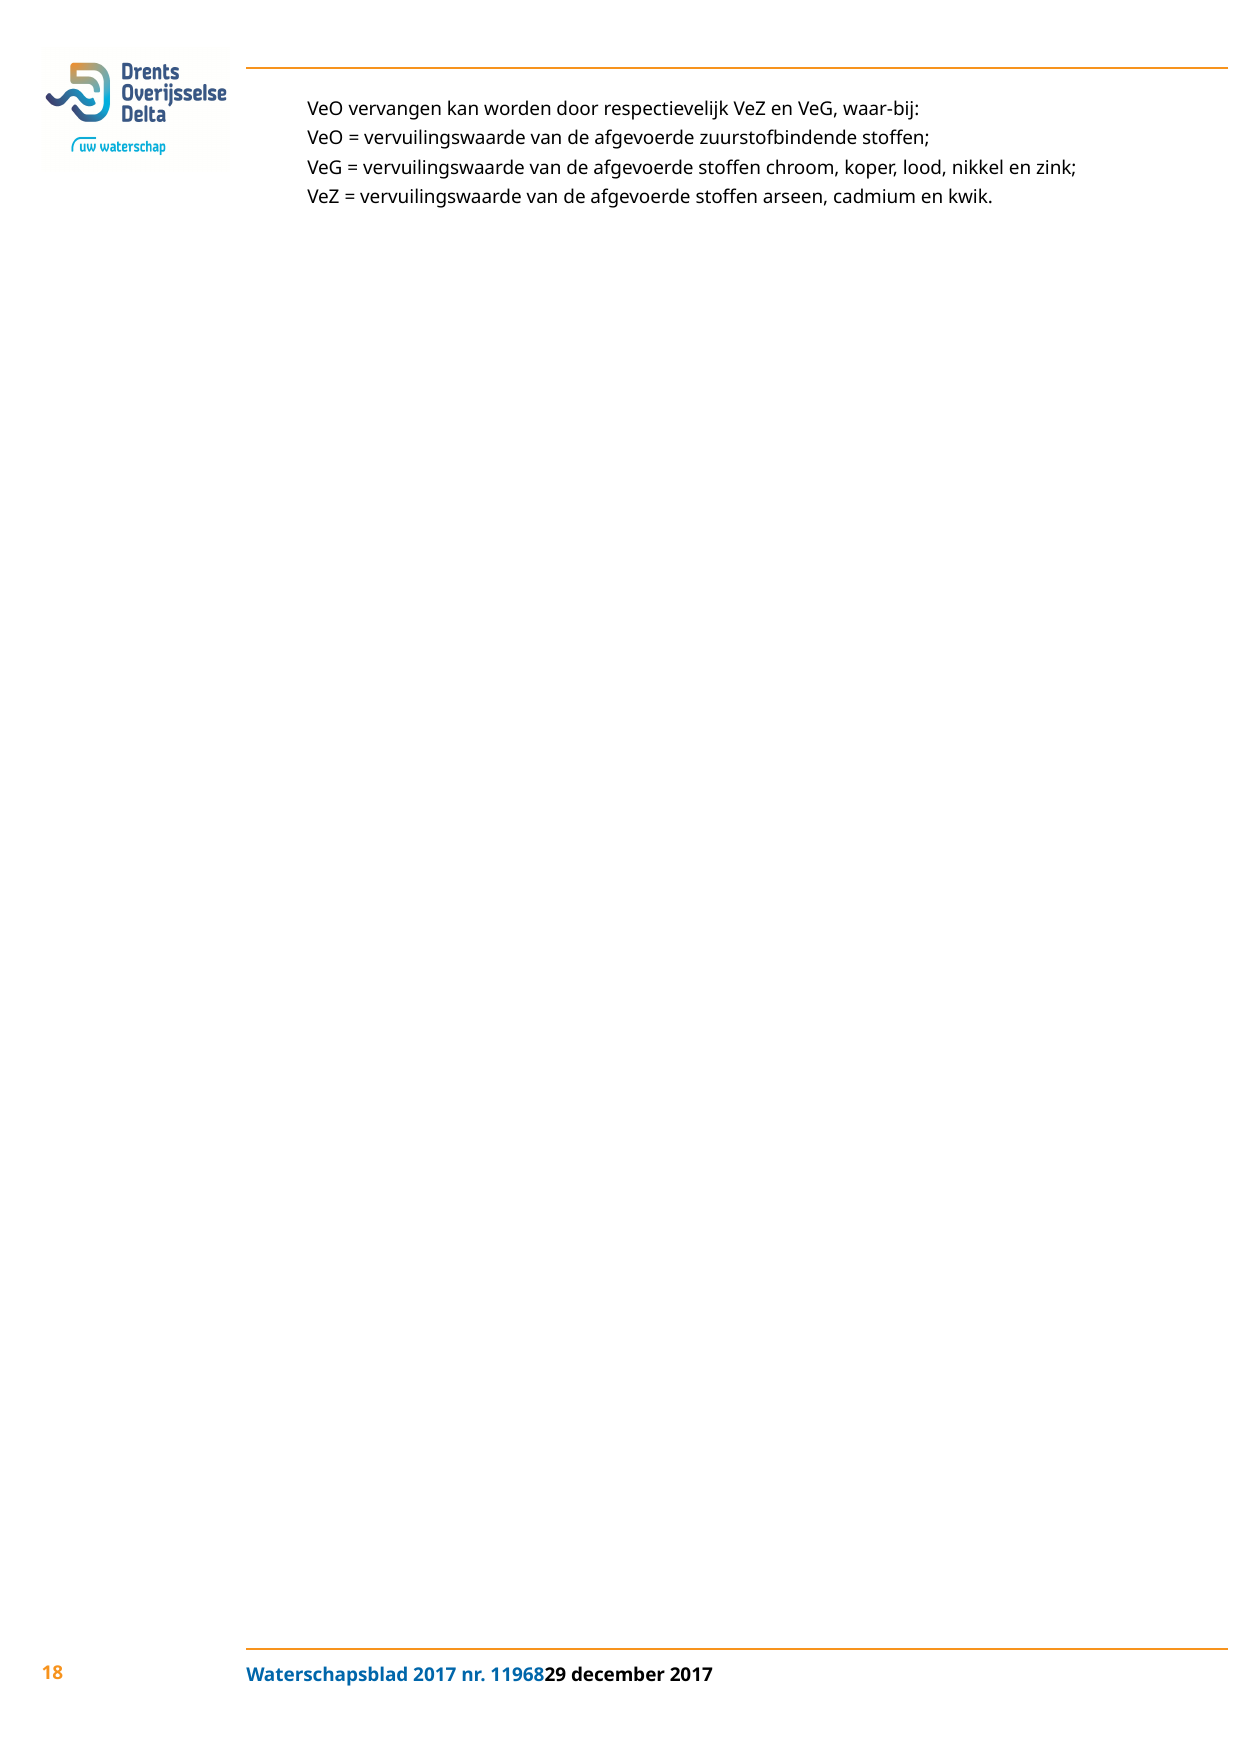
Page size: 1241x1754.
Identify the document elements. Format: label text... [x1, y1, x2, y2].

list VeZ = vervuilingswaarde van de afgevoerde stoffen arseen, cadmium en kwik. [248, 183, 1152, 209]
picture [41, 47, 231, 172]
list VeG = vervuilingswaarde van de afgevoerde stoffen chroom, koper, lood, nikkel en zink; [248, 154, 1152, 180]
list VeO vervangen kan worden door respectievelijk VeZ en VeG, waar-bij: [248, 95, 1152, 121]
list VeO = vervuilingswaarde van de afgevoerde zuurstofbindende stoffen; [248, 124, 1152, 150]
